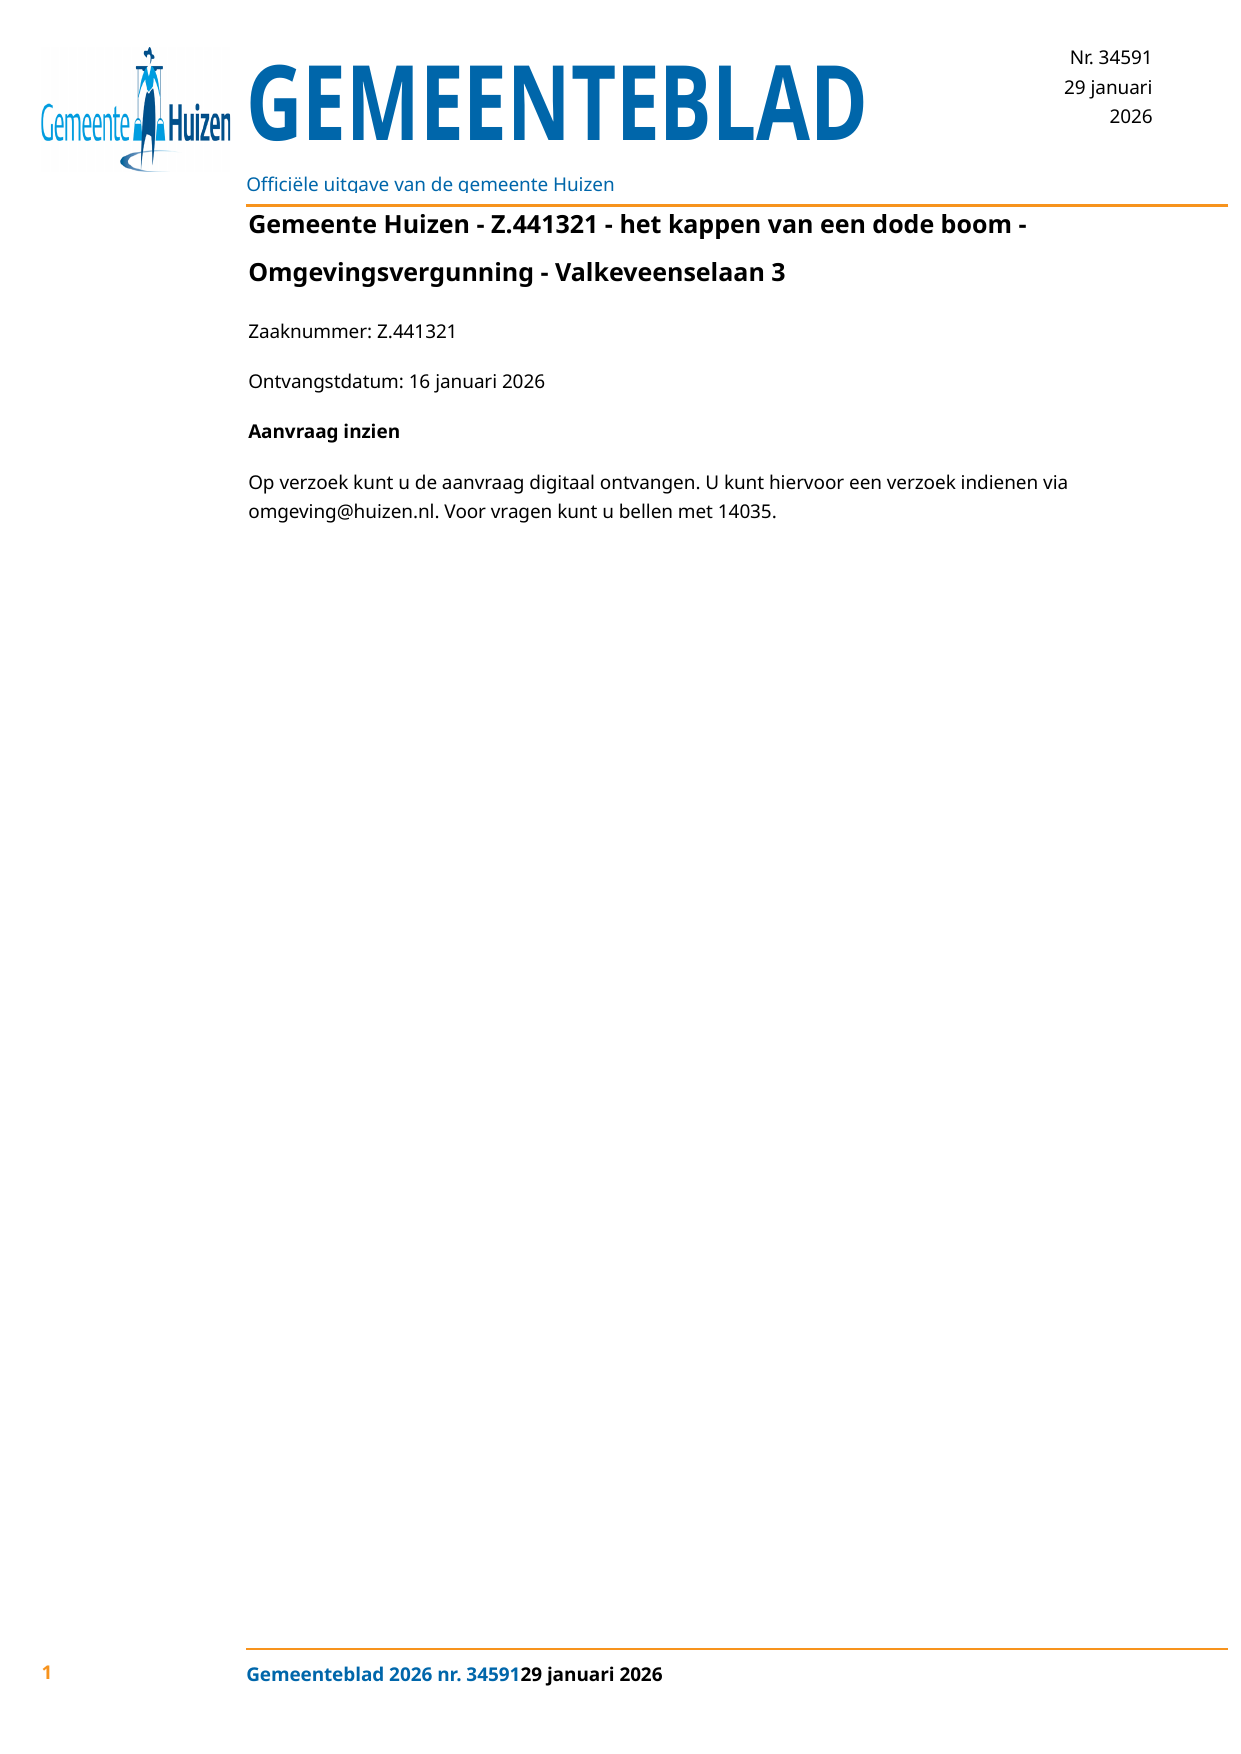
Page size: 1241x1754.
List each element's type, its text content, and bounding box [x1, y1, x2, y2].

text Zaaknummer: Z.441321 [248, 318, 1152, 344]
text Aanvraag inzien [248, 419, 1152, 444]
text Ontvangstdatum: 16 januari 2026 [248, 368, 1152, 394]
picture [41, 47, 231, 172]
text Op verzoek kunt u de aanvraag digitaal ontvangen. U kunt hiervoor een verzoek indienen via omgeving@huizen.nl. Voor vragen kunt u bellen met 14035. [248, 469, 1152, 524]
text Gemeente Huizen - Z.441321 - het kappen van een dode boom - Omgevingsvergunning - Valkeveenselaan 3 [248, 207, 1152, 288]
